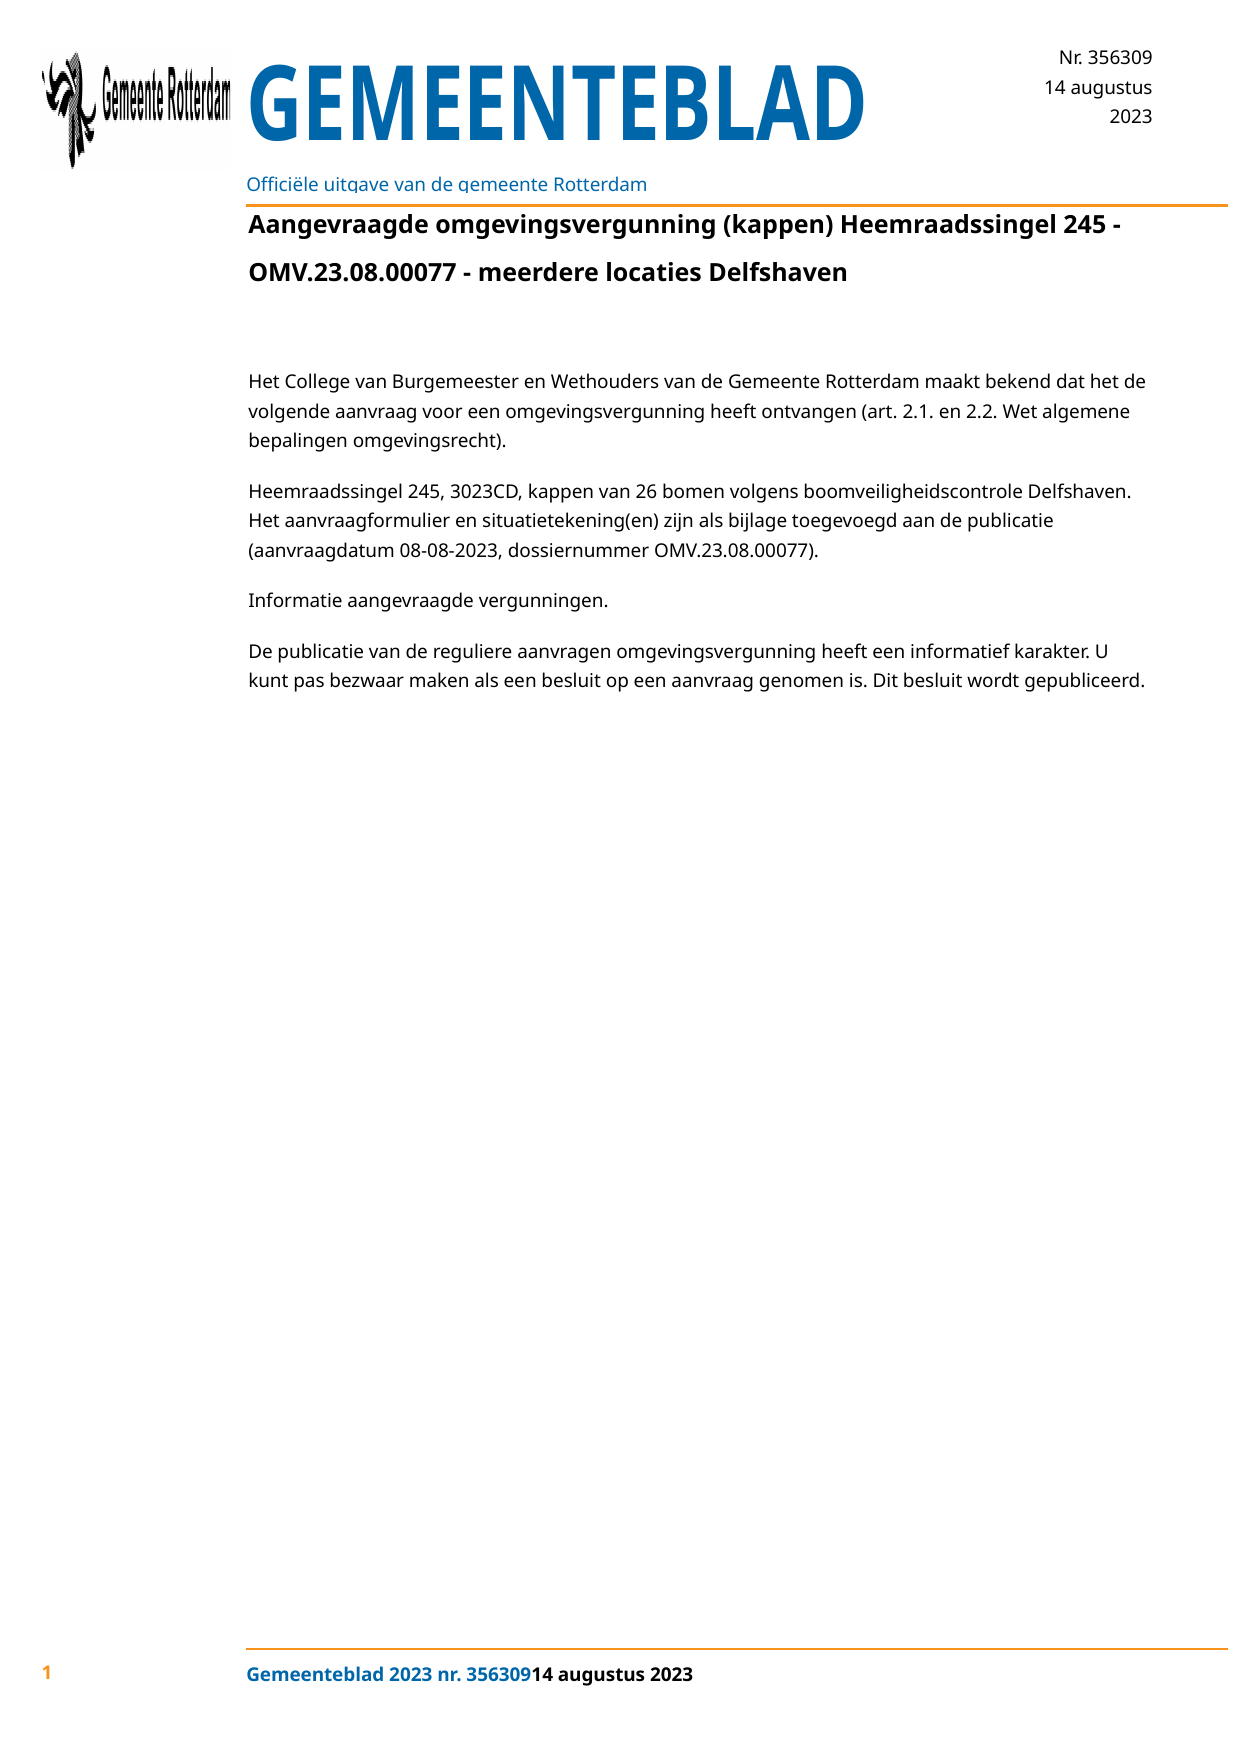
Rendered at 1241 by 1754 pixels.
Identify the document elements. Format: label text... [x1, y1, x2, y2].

text Informatie aangevraagde vergunningen. [248, 587, 1152, 613]
text Aangevraagde omgevingsvergunning (kappen) Heemraadssingel 245 - OMV.23.08.00077 - meerdere locaties Delfshaven [248, 207, 1152, 288]
text Heemraadssingel 245, 3023CD, kappen van 26 bomen volgens boomveiligheidscontrole Delfshaven. Het aanvraagformulier en situatietekening(en) zijn als bijlage toegevoegd aan de publicatie (aanvraagdatum 08-08-2023, dossiernummer OMV.23.08.00077). [248, 478, 1152, 563]
text De publicatie van de reguliere aanvragen omgevingsvergunning heeft een informatief karakter. U kunt pas bezwaar maken als een besluit op een aanvraag genomen is. Dit besluit wordt gepubliceerd. [248, 638, 1152, 693]
picture [41, 47, 231, 172]
text Het College van Burgemeester en Wethouders van de Gemeente Rotterdam maakt bekend dat het de volgende aanvraag voor een omgevingsvergunning heeft ontvangen (art. 2.1. en 2.2. Wet algemene bepalingen omgevingsrecht). [248, 368, 1152, 453]
